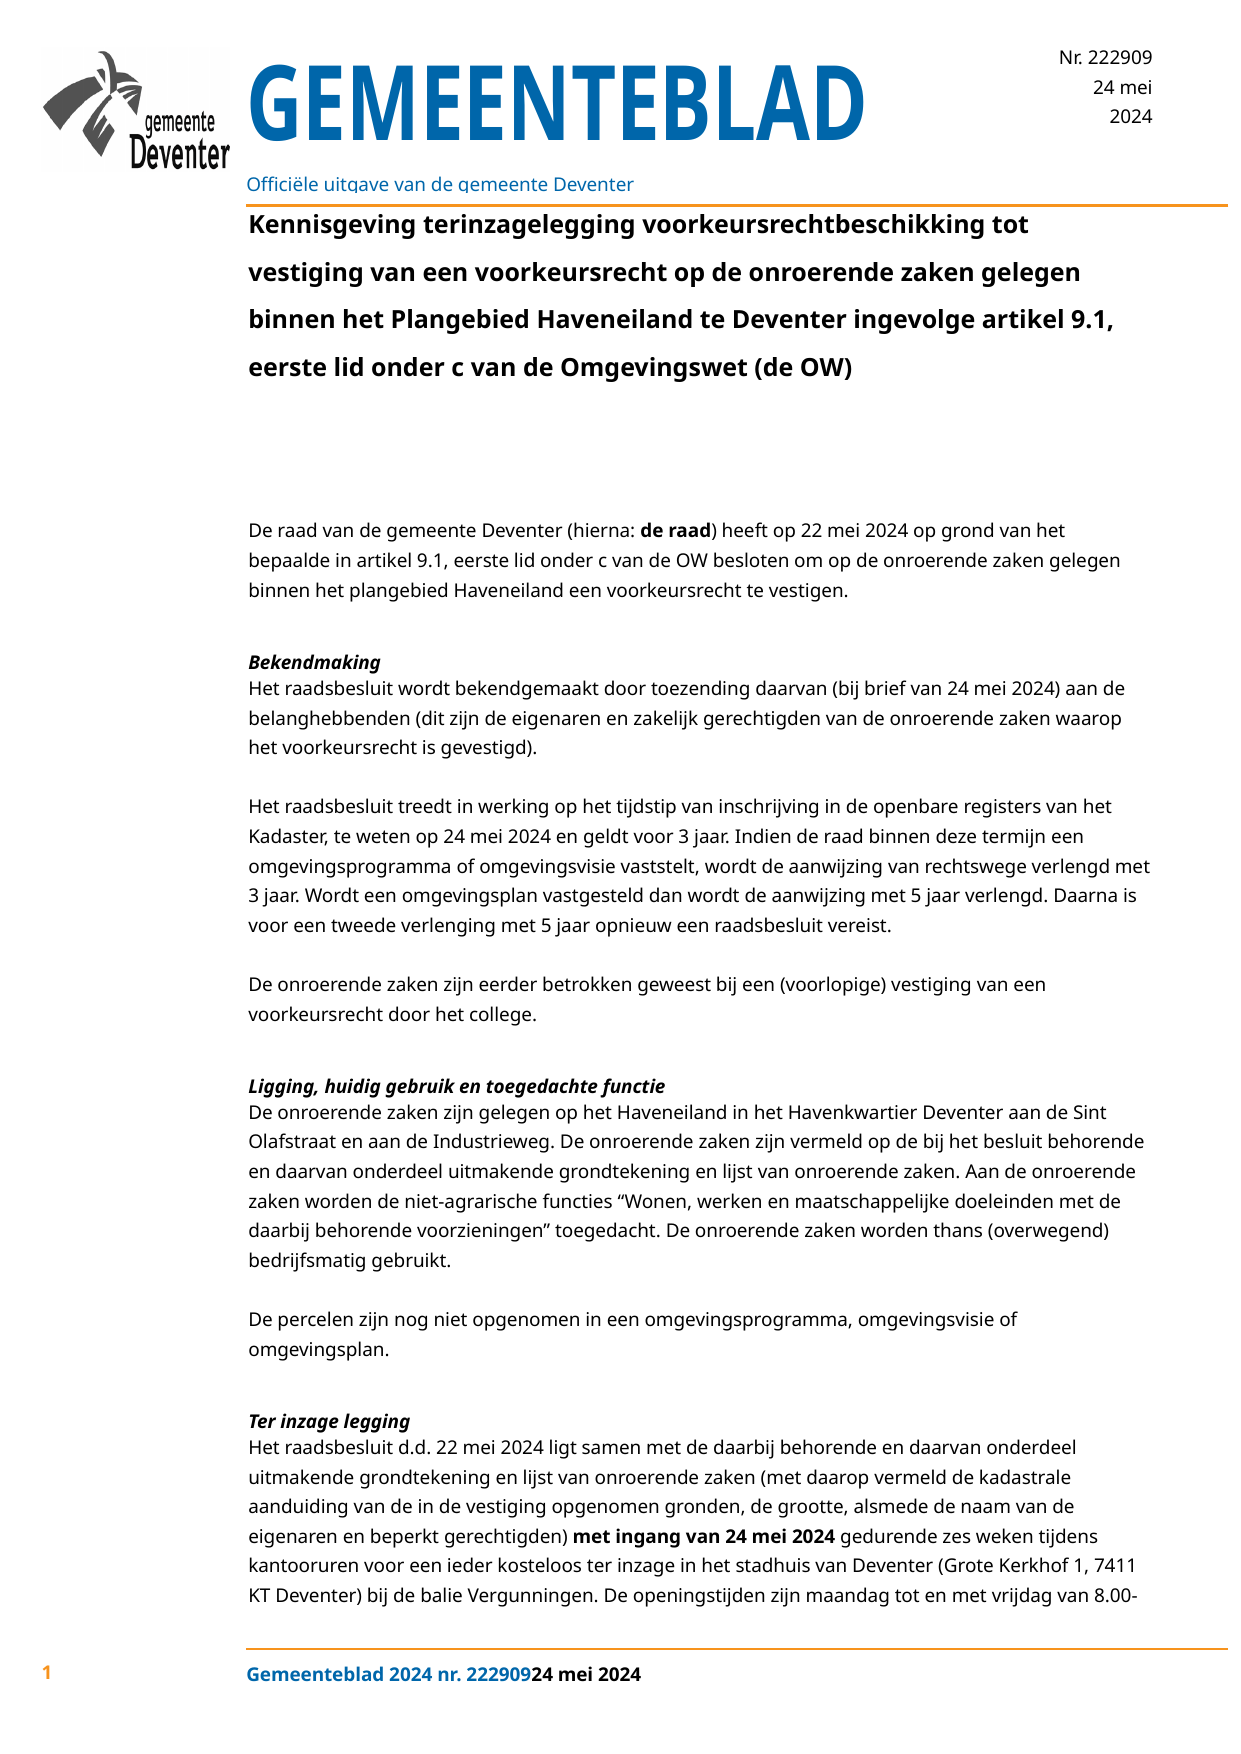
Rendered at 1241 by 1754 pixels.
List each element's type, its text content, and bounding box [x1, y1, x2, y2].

text De onroerende zaken zijn eerder betrokken geweest bij een (voorlopige) vestiging van een voorkeursrecht door het college. [248, 971, 1152, 1026]
text Kennisgeving terinzagelegging voorkeursrechtbeschikking tot vestiging van een voorkeursrecht op de onroerende zaken gelegen binnen het Plangebied Haveneiland te Deventer ingevolge artikel 9.1, eerste lid onder c van de Omgevingswet (de OW) [248, 207, 1152, 384]
text De percelen zijn nog niet opgenomen in een omgevingsprogramma, omgevingsvisie of omgevingsplan. [248, 1306, 1152, 1362]
text Ligging, huidig gebruik en toegedachte functie [248, 1073, 1152, 1099]
text De onroerende zaken zijn gelegen op het Haveneiland in het Havenkwartier Deventer aan de Sint Olafstraat en aan de Industrieweg. De onroerende zaken zijn vermeld op de bij het besluit behorende en daarvan onderdeel uitmakende grondtekening en lijst van onroerende zaken. Aan de onroerende zaken worden de niet-agrarische functies “Wonen, werken en maatschappelijke doeleinden met de daarbij behorende voorzieningen” toegedacht. De onroerende zaken worden thans (overwegend) bedrijfsmatig gebruikt. [248, 1099, 1152, 1273]
text De raad van de gemeente Deventer (hierna: de raad) heeft op 22 mei 2024 op grond van het bepaalde in artikel 9.1, eerste lid onder c van de OW besloten om op de onroerende zaken gelegen binnen het plangebied Haveneiland een voorkeursrecht te vestigen. [248, 518, 1152, 603]
text Het raadsbesluit d.d. 22 mei 2024 ligt samen met de daarbij behorende en daarvan onderdeel uitmakende grondtekening en lijst van onroerende zaken (met daarop vermeld de kadastrale aanduiding van de in de vestiging opgenomen gronden, de grootte, alsmede de naam van de eigenaren en beperkt gerechtigden) met ingang van 24 mei 2024 gedurende zes weken tijdens kantooruren voor een ieder kosteloos ter inzage in het stadhuis van Deventer (Grote Kerkhof 1, 7411 KT Deventer) bij de balie Vergunningen. De openingstijden zijn maandag tot en met vrijdag van 8.00- [248, 1434, 1152, 1608]
text Ter inzage legging [248, 1408, 1152, 1434]
text Bekendmaking [248, 649, 1152, 675]
text Het raadsbesluit wordt bekendgemaakt door toezending daarvan (bij brief van 24 mei 2024) aan de belanghebbenden (dit zijn de eigenaren en zakelijk gerechtigden van de onroerende zaken waarop het voorkeursrecht is gevestigd). [248, 675, 1152, 760]
picture [41, 47, 231, 172]
text Het raadsbesluit treedt in werking op het tijdstip van inschrijving in de openbare registers van het Kadaster, te weten op 24 mei 2024 en geldt voor 3 jaar. Indien de raad binnen deze termijn een omgevingsprogramma of omgevingsvisie vaststelt, wordt de aanwijzing van rechtswege verlengd met 3 jaar. Wordt een omgevingsplan vastgesteld dan wordt de aanwijzing met 5 jaar verlengd. Daarna is voor een tweede verlenging met 5 jaar opnieuw een raadsbesluit vereist. [248, 794, 1152, 938]
